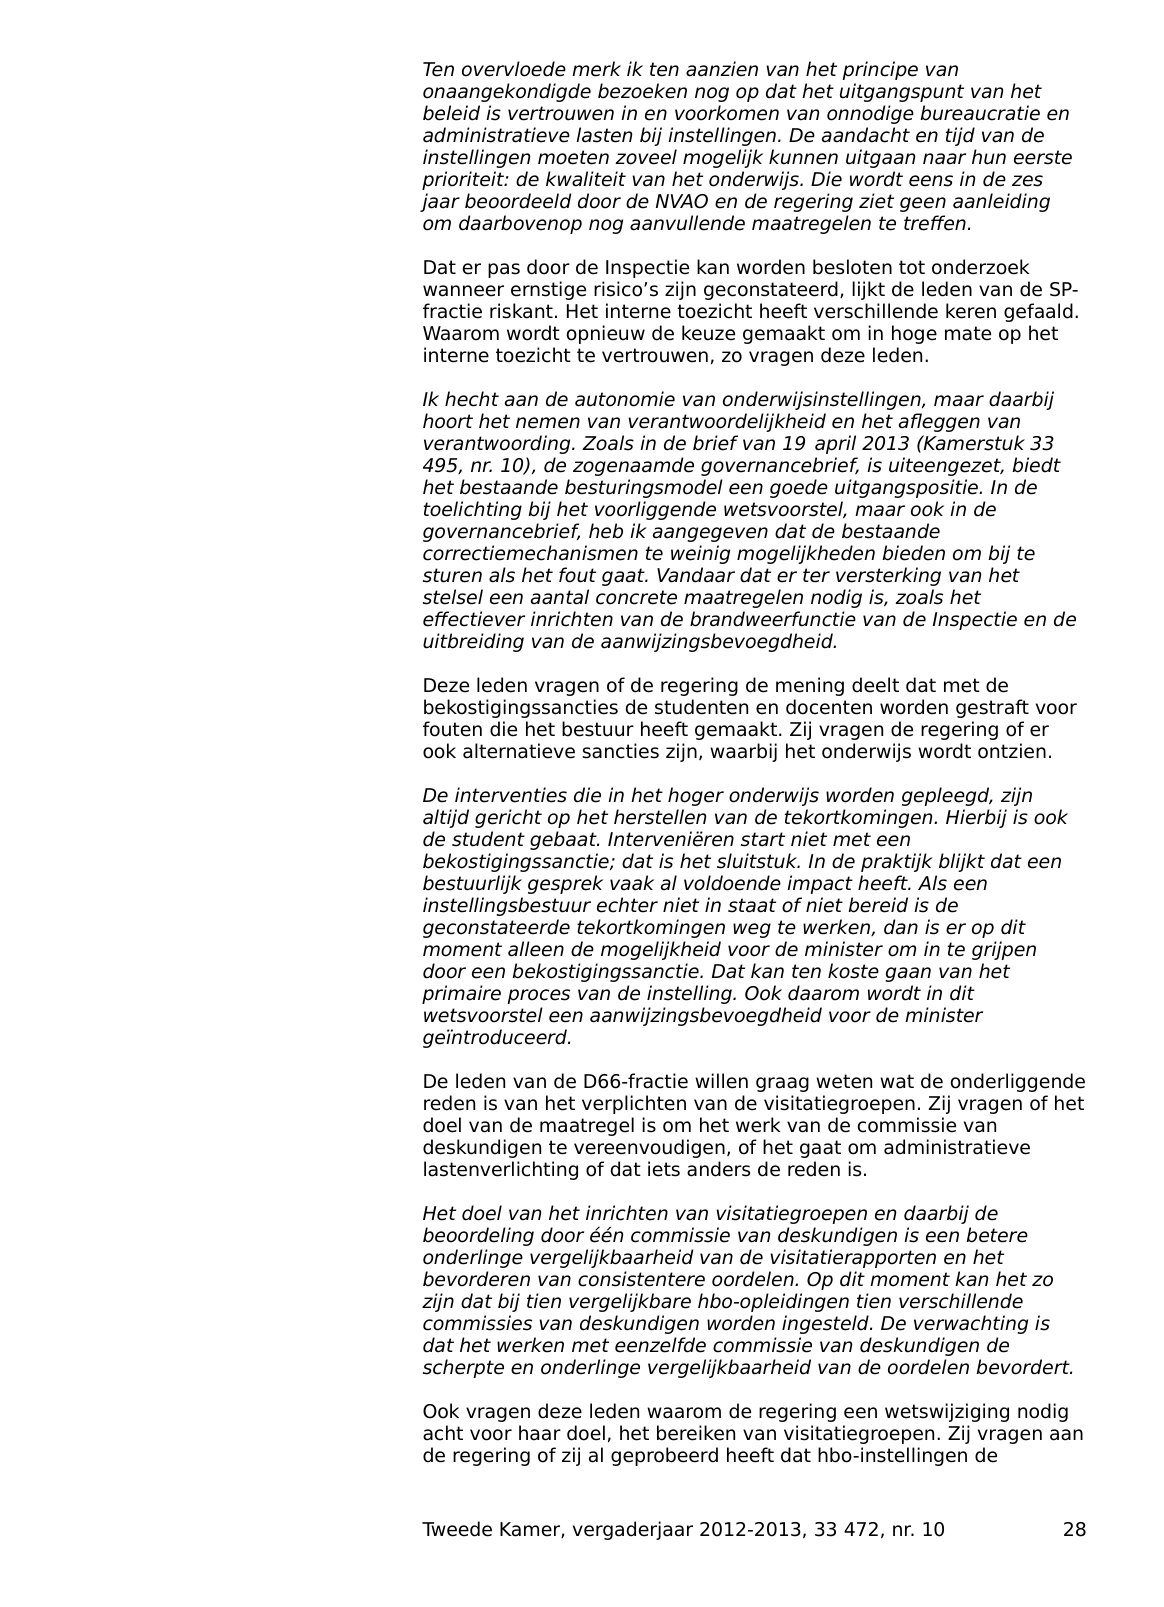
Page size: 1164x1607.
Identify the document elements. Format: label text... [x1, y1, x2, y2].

text Ik hecht aan de autonomie van onderwijsinstellingen, maar daarbij hoort het nemen van verantwoordelijkheid en het afleggen van verantwoording. Zoals in de brief van 19 april 2013 (Kamerstuk 33 495, nr. 10), de zogenaamde governancebrief, is uiteengezet, biedt het bestaande besturingsmodel een goede uitgangspositie. In de toelichting bij het voorliggende wetsvoorstel, maar ook in de governancebrief, heb ik aangegeven dat de bestaande correctiemechanismen te weinig mogelijkheden bieden om bij te sturen als het fout gaat. Vandaar dat er ter versterking van het stelsel een aantal concrete maatregelen nodig is, zoals het effectiever inrichten van de brandweerfunctie van de Inspectie en de uitbreiding van de aanwijzingsbevoegdheid. [422, 389, 1087, 653]
text Dat er pas door de Inspectie kan worden besloten tot onderzoek wanneer ernstige risico’s zijn geconstateerd, lijkt de leden van de SP-fractie riskant. Het interne toezicht heeft verschillende keren gefaald. Waarom wordt opnieuw de keuze gemaakt om in hoge mate op het interne toezicht te vertrouwen, zo vragen deze leden. [422, 257, 1087, 367]
text Ten overvloede merk ik ten aanzien van het principe van onaangekondigde bezoeken nog op dat het uitgangspunt van het beleid is vertrouwen in en voorkomen van onnodige bureaucratie en administratieve lasten bij instellingen. De aandacht en tijd van de instellingen moeten zoveel mogelijk kunnen uitgaan naar hun eerste prioriteit: de kwaliteit van het onderwijs. Die wordt eens in de zes jaar beoordeeld door de NVAO en de regering ziet geen aanleiding om daarbovenop nog aanvullende maatregelen te treffen. [422, 59, 1087, 235]
text Ook vragen deze leden waarom de regering een wetswijziging nodig acht voor haar doel, het bereiken van visitatiegroepen. Zij vragen aan de regering of zij al geprobeerd heeft dat hbo-instellingen de [422, 1401, 1087, 1467]
text De leden van de D66-fractie willen graag weten wat de onderliggende reden is van het verplichten van de visitatiegroepen. Zij vragen of het doel van de maatregel is om het werk van de commissie van deskundigen te vereenvoudigen, of het gaat om administratieve lastenverlichting of dat iets anders de reden is. [422, 1071, 1087, 1181]
text De interventies die in het hoger onderwijs worden gepleegd, zijn altijd gericht op het herstellen van de tekortkomingen. Hierbij is ook de student gebaat. Interveniëren start niet met een bekostigingssanctie; dat is het sluitstuk. In de praktijk blijkt dat een bestuurlijk gesprek vaak al voldoende impact heeft. Als een instellingsbestuur echter niet in staat of niet bereid is de geconstateerde tekortkomingen weg te werken, dan is er op dit moment alleen de mogelijkheid voor de minister om in te grijpen door een bekostigingssanctie. Dat kan ten koste gaan van het primaire proces van de instelling. Ook daarom wordt in dit wetsvoorstel een aanwijzingsbevoegdheid voor de minister geïntroduceerd. [422, 785, 1087, 1049]
text Het doel van het inrichten van visitatiegroepen en daarbij de beoordeling door één commissie van deskundigen is een betere onderlinge vergelijkbaarheid van de visitatierapporten en het bevorderen van consistentere oordelen. Op dit moment kan het zo zijn dat bij tien vergelijkbare hbo-opleidingen tien verschillende commissies van deskundigen worden ingesteld. De verwachting is dat het werken met eenzelfde commissie van deskundigen de scherpte en onderlinge vergelijkbaarheid van de oordelen bevordert. [422, 1203, 1087, 1379]
text Deze leden vragen of de regering de mening deelt dat met de bekostigingssancties de studenten en docenten worden gestraft voor fouten die het bestuur heeft gemaakt. Zij vragen de regering of er ook alternatieve sancties zijn, waarbij het onderwijs wordt ontzien. [422, 675, 1087, 763]
